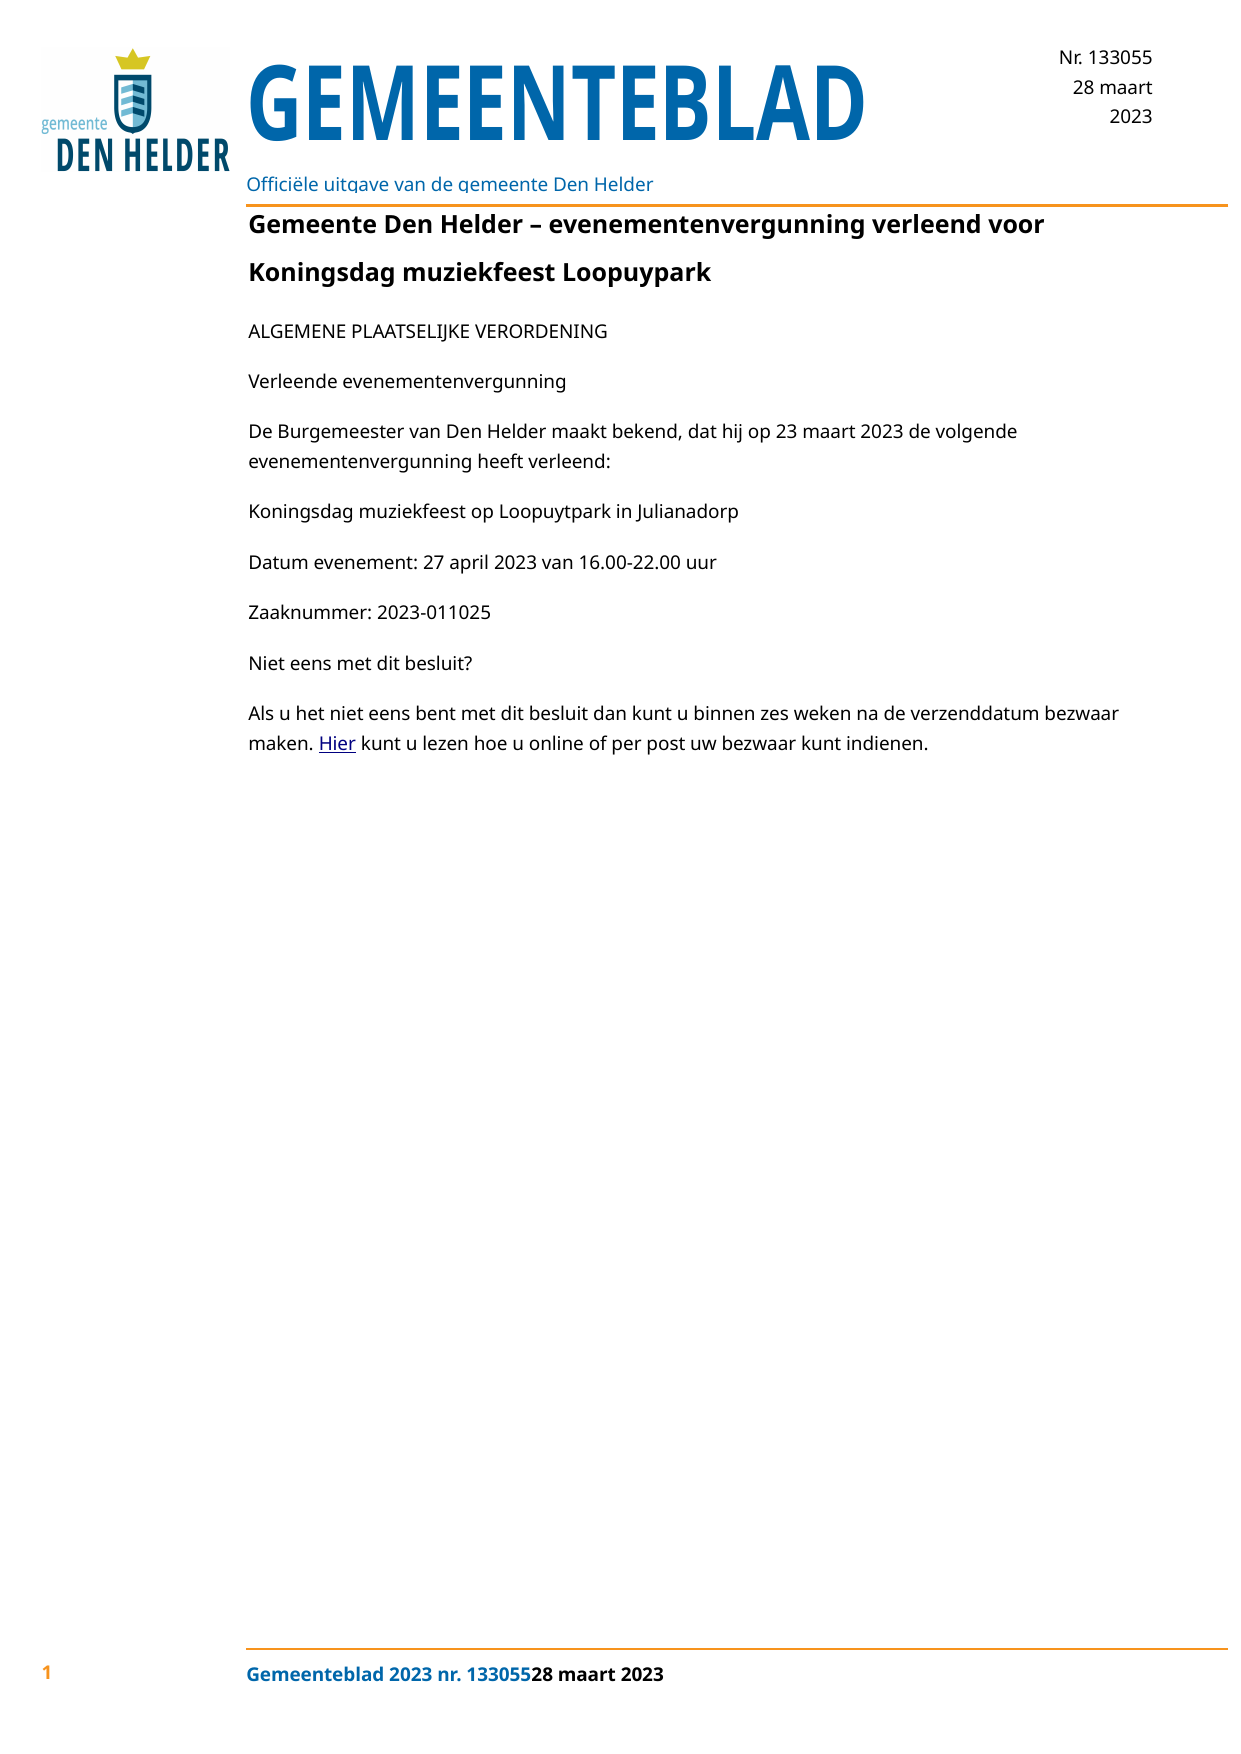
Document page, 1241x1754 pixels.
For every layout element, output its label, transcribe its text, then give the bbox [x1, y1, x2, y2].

text Datum evenement: 27 april 2023 van 16.00-22.00 uur [248, 549, 1152, 575]
picture [63, 144, 68, 165]
text De Burgemeester van Den Helder maakt bekend, dat hij op 23 maart 2023 de volgende evenementenvergunning heeft verleend: [248, 419, 1152, 474]
text ALGEMENE PLAATSELIJKE VERORDENING [248, 318, 1152, 344]
text Zaaknummer: 2023-011025 [248, 599, 1152, 625]
text Als u het niet eens bent met dit besluit dan kunt u binnen zes weken na de verzenddatum bezwaar maken. Hier kunt u lezen hoe u online of per post uw bezwaar kunt indienen. [248, 700, 1152, 756]
picture [220, 160, 224, 172]
picture [100, 154, 106, 172]
picture [182, 144, 187, 165]
picture [130, 157, 135, 172]
text Niet eens met dit besluit? [248, 650, 1152, 676]
text Gemeente Den Helder – evenementenvergunning verleend voor Koningsdag muziekfeest Loopuypark [248, 207, 1152, 288]
picture [41, 47, 231, 172]
text Koningsdag muziekfeest op Loopuytpark in Julianadorp [248, 499, 1152, 524]
text Verleende evenementenvergunning [248, 368, 1152, 394]
